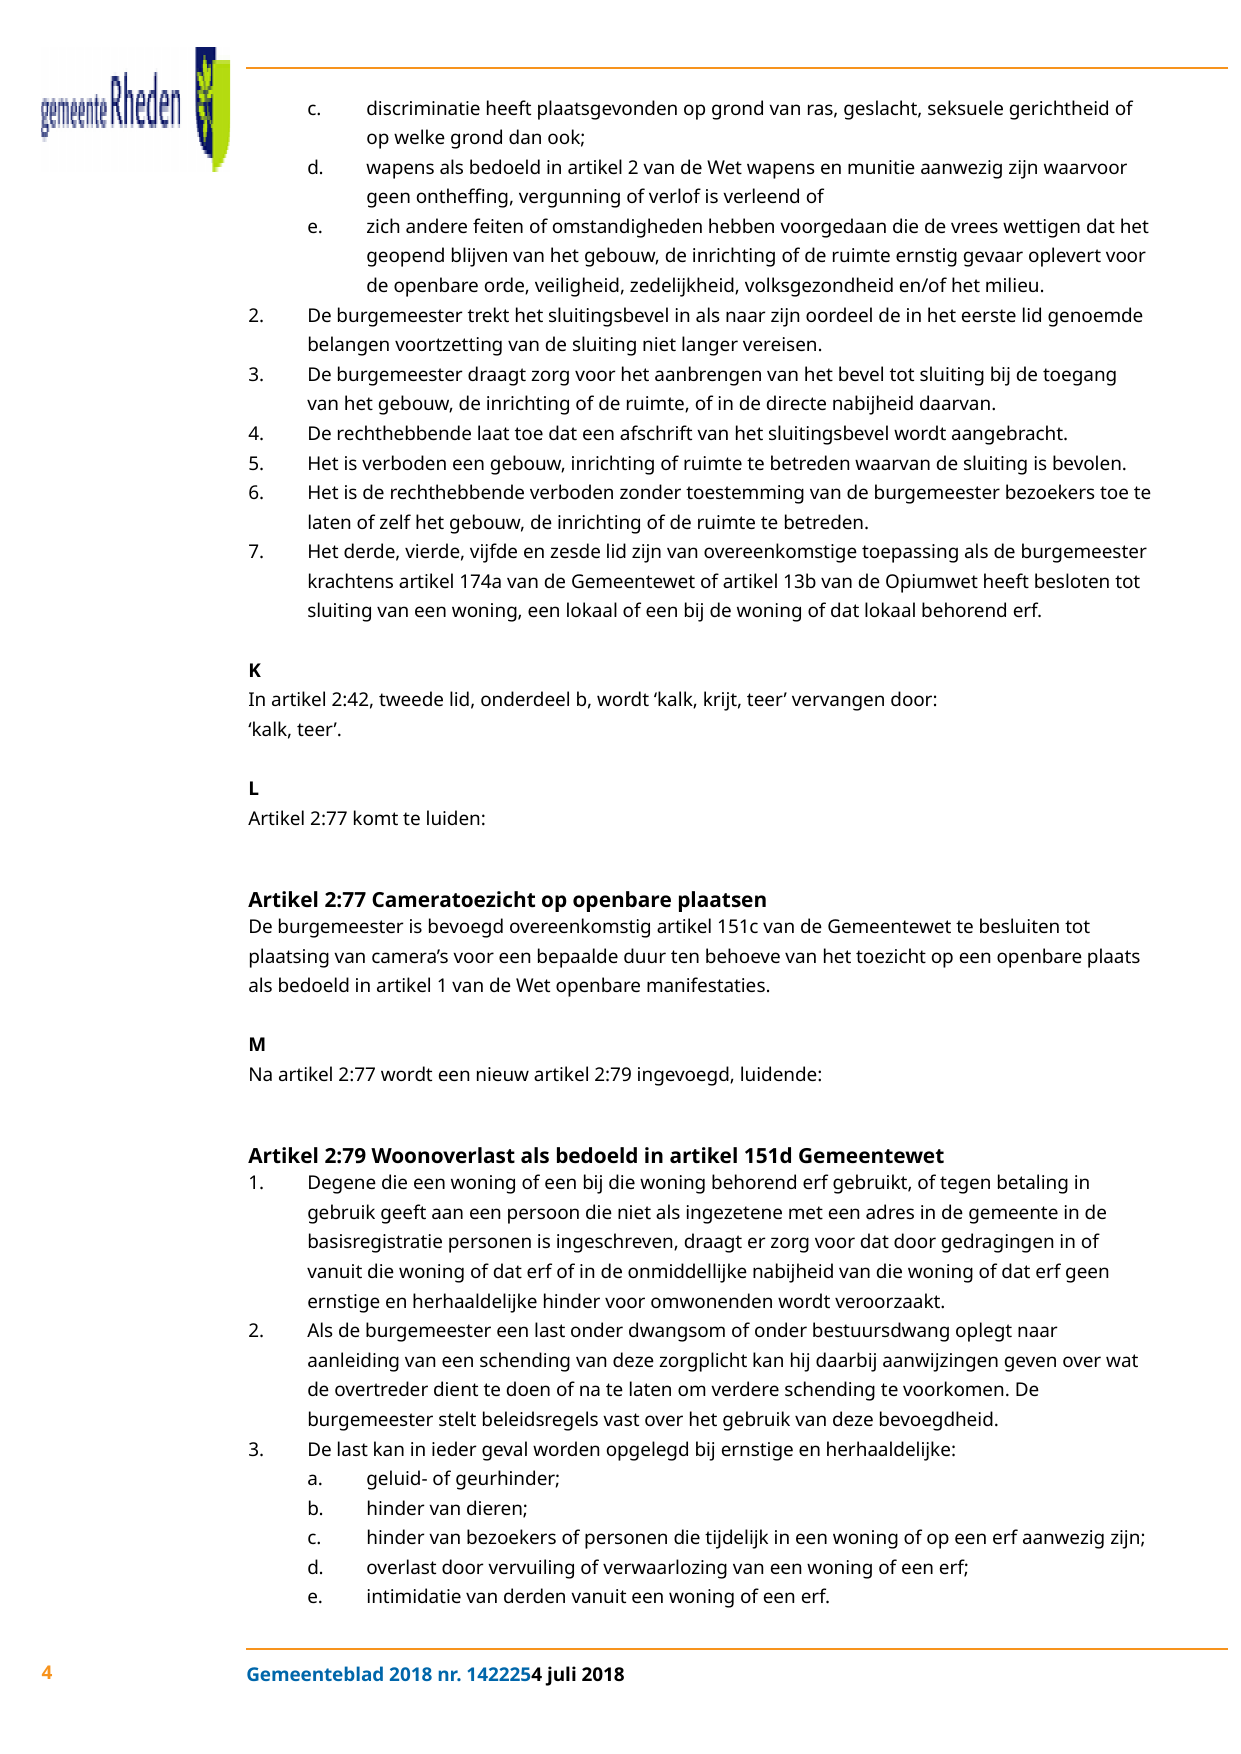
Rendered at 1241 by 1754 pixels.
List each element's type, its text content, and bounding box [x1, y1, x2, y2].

list hinder van dieren; [307, 1495, 1152, 1521]
list Als de burgemeester een last onder dwangsom of onder bestuursdwang oplegt naar aanleiding van een schending van deze zorgplicht kan hij daarbij aanwijzingen geven over wat de overtreder dient te doen of na te laten om verdere schending te voorkomen. De burgemeester stelt beleidsregels vast over het gebruik van deze bevoegdheid. [248, 1317, 1152, 1432]
picture [41, 47, 231, 172]
text ‘kalk, teer’. [248, 716, 1152, 742]
text K [248, 657, 1152, 683]
list hinder van bezoekers of personen die tijdelijk in een woning of op een erf aanwezig zijn; [307, 1524, 1152, 1550]
list Degene die een woning of een bij die woning behorend erf gebruikt, of tegen betaling in gebruik geeft aan een persoon die niet als ingezetene met een adres in de gemeente in de basisregistratie personen is ingeschreven, draagt er zorg voor dat door gedragingen in of vanuit die woning of dat erf of in de onmiddellijke nabijheid van die woning of dat erf geen ernstige en herhaaldelijke hinder voor omwonenden wordt veroorzaakt. [248, 1169, 1152, 1314]
text M [248, 1032, 1152, 1057]
text Na artikel 2:77 wordt een nieuw artikel 2:79 ingevoegd, luidende: [248, 1061, 1152, 1087]
list Het is de rechthebbende verboden zonder toestemming van de burgemeester bezoekers toe te laten of zelf het gebouw, de inrichting of de ruimte te betreden. [248, 479, 1152, 535]
list wapens als bedoeld in artikel 2 van de Wet wapens en munitie aanwezig zijn waarvoor geen ontheffing, vergunning of verlof is verleend of [307, 154, 1152, 209]
list De burgemeester draagt zorg voor het aanbrengen van het bevel tot sluiting bij de toegang van het gebouw, de inrichting of de ruimte, of in de directe nabijheid daarvan. [248, 361, 1152, 416]
text Artikel 2:77 komt te luiden: [248, 805, 1152, 831]
text L [248, 775, 1152, 801]
list zich andere feiten of omstandigheden hebben voorgedaan die de vrees wettigen dat het geopend blijven van het gebouw, de inrichting of de ruimte ernstig gevaar oplevert voor de openbare orde, veiligheid, zedelijkheid, volksgezondheid en/of het milieu. [307, 213, 1152, 298]
text In artikel 2:42, tweede lid, onderdeel b, wordt ‘kalk, krijt, teer’ vervangen door: [248, 686, 1152, 712]
list De rechthebbende laat toe dat een afschrift van het sluitingsbevel wordt aangebracht. [248, 420, 1152, 446]
text De burgemeester is bevoegd overeenkomstig artikel 151c van de Gemeentewet te besluiten tot plaatsing van camera’s voor een bepaalde duur ten behoeve van het toezicht op een openbare plaats als bedoeld in artikel 1 van de Wet openbare manifestaties. [248, 913, 1152, 998]
list discriminatie heeft plaatsgevonden op grond van ras, geslacht, seksuele gerichtheid of op welke grond dan ook; [307, 95, 1152, 150]
list Het is verboden een gebouw, inrichting of ruimte te betreden waarvan de sluiting is bevolen. [248, 450, 1152, 476]
list intimidatie van derden vanuit een woning of een erf. [307, 1584, 1152, 1609]
text Artikel 2:79 Woonoverlast als bedoeld in artikel 151d Gemeentewet [248, 1141, 1152, 1169]
list overlast door vervuiling of verwaarlozing van een woning of een erf; [307, 1554, 1152, 1580]
list De burgemeester trekt het sluitingsbevel in als naar zijn oordeel de in het eerste lid genoemde belangen voortzetting van de sluiting niet langer vereisen. [248, 302, 1152, 357]
list geluid- of geurhinder; [307, 1465, 1152, 1491]
text Artikel 2:77 Cameratoezicht op openbare plaatsen [248, 885, 1152, 913]
list Het derde, vierde, vijfde en zesde lid zijn van overeenkomstige toepassing als de burgemeester krachtens artikel 174a van de Gemeentewet of artikel 13b van de Opiumwet heeft besloten tot sluiting van een woning, een lokaal of een bij de woning of dat lokaal behorend erf. [248, 538, 1152, 623]
list De last kan in ieder geval worden opgelegd bij ernstige en herhaaldelijke: [248, 1436, 1152, 1462]
